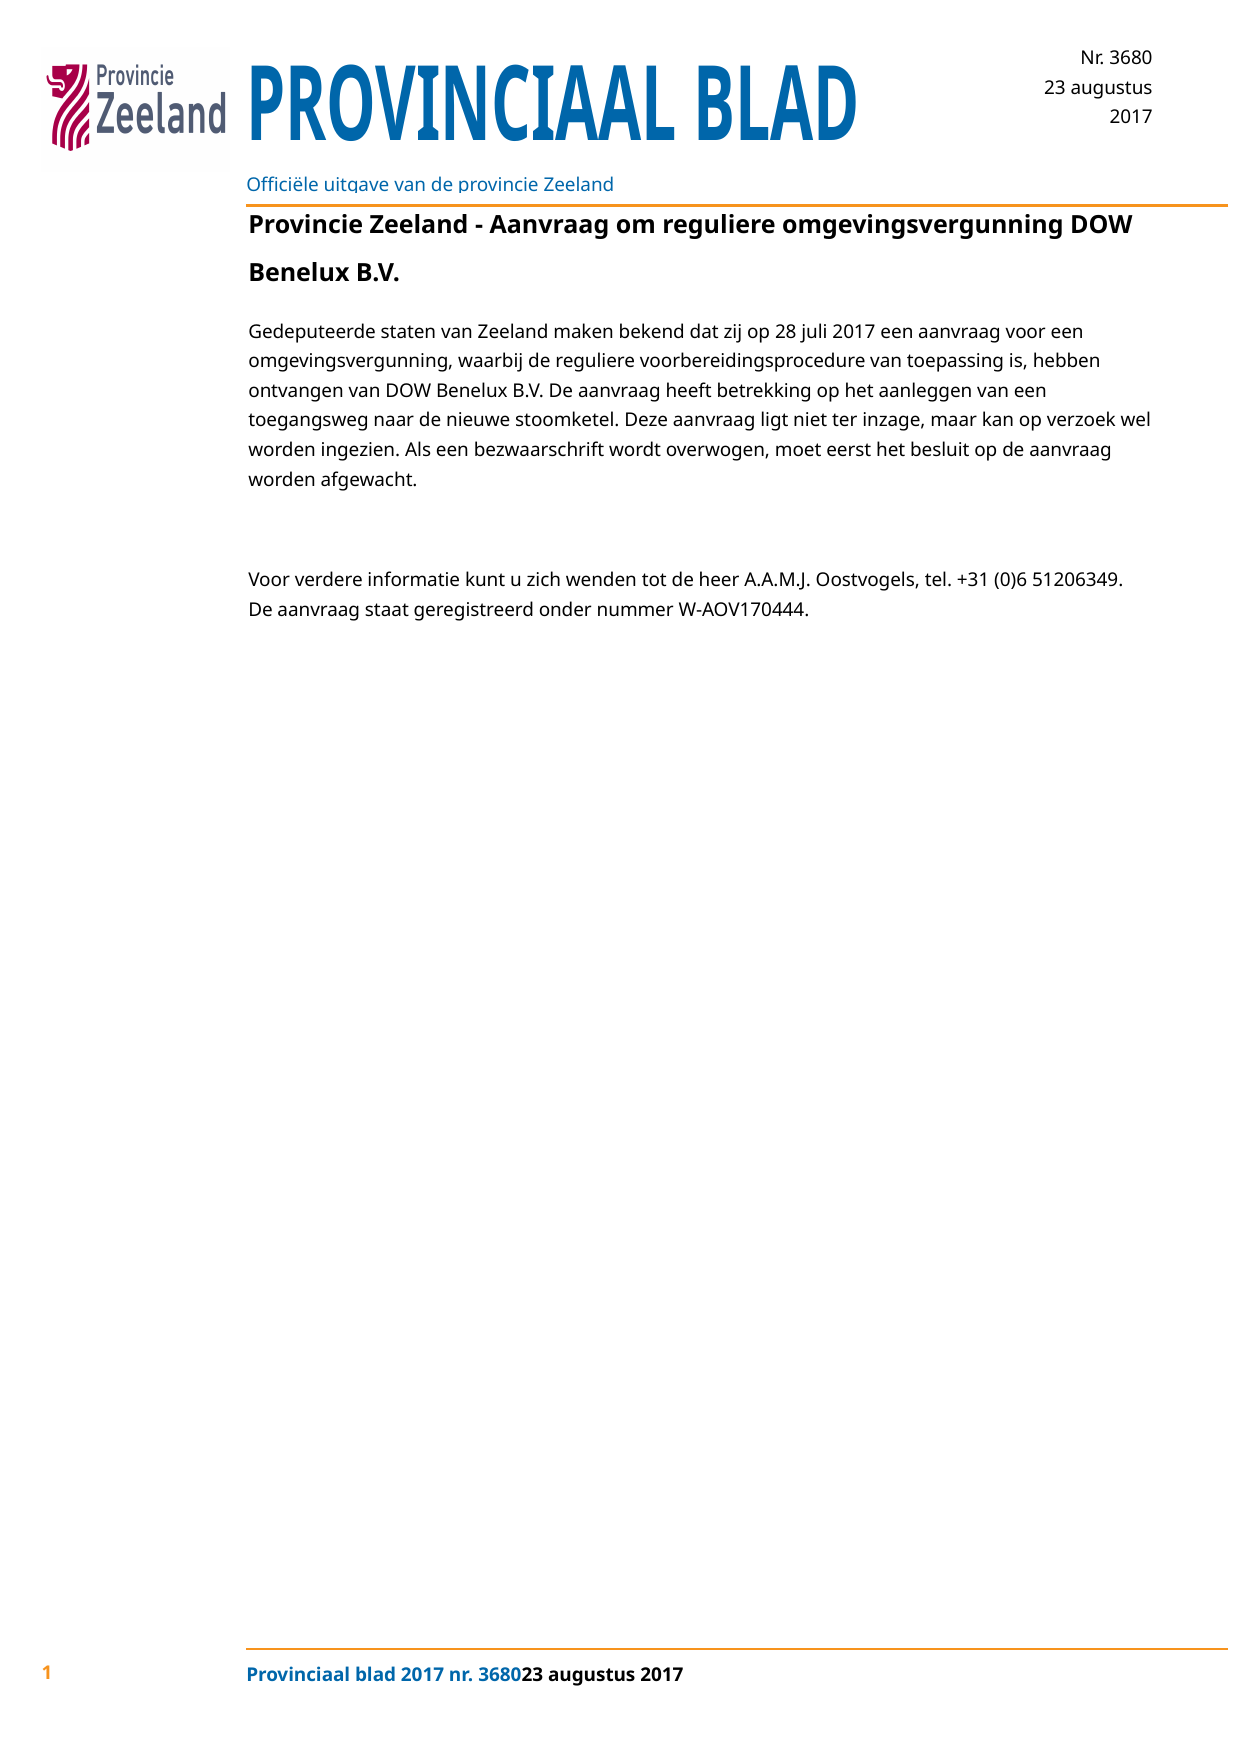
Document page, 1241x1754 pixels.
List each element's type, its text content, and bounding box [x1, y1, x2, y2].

picture [41, 47, 231, 172]
text Voor verdere informatie kunt u zich wenden tot de heer A.A.M.J. Oostvogels, tel. +31 (0)6 51206349. De aanvraag staat geregistreerd onder nummer W-AOV170444. [248, 567, 1152, 622]
text Gedeputeerde staten van Zeeland maken bekend dat zij op 28 juli 2017 een aanvraag voor een omgevingsvergunning, waarbij de reguliere voorbereidingsprocedure van toepassing is, hebben ontvangen van DOW Benelux B.V. De aanvraag heeft betrekking op het aanleggen van een toegangsweg naar de nieuwe stoomketel. Deze aanvraag ligt niet ter inzage, maar kan op verzoek wel worden ingezien. Als een bezwaarschrift wordt overwogen, moet eerst het besluit op de aanvraag worden afgewacht. [248, 318, 1152, 492]
text Provincie Zeeland - Aanvraag om reguliere omgevingsvergunning DOW Benelux B.V. [248, 207, 1152, 288]
